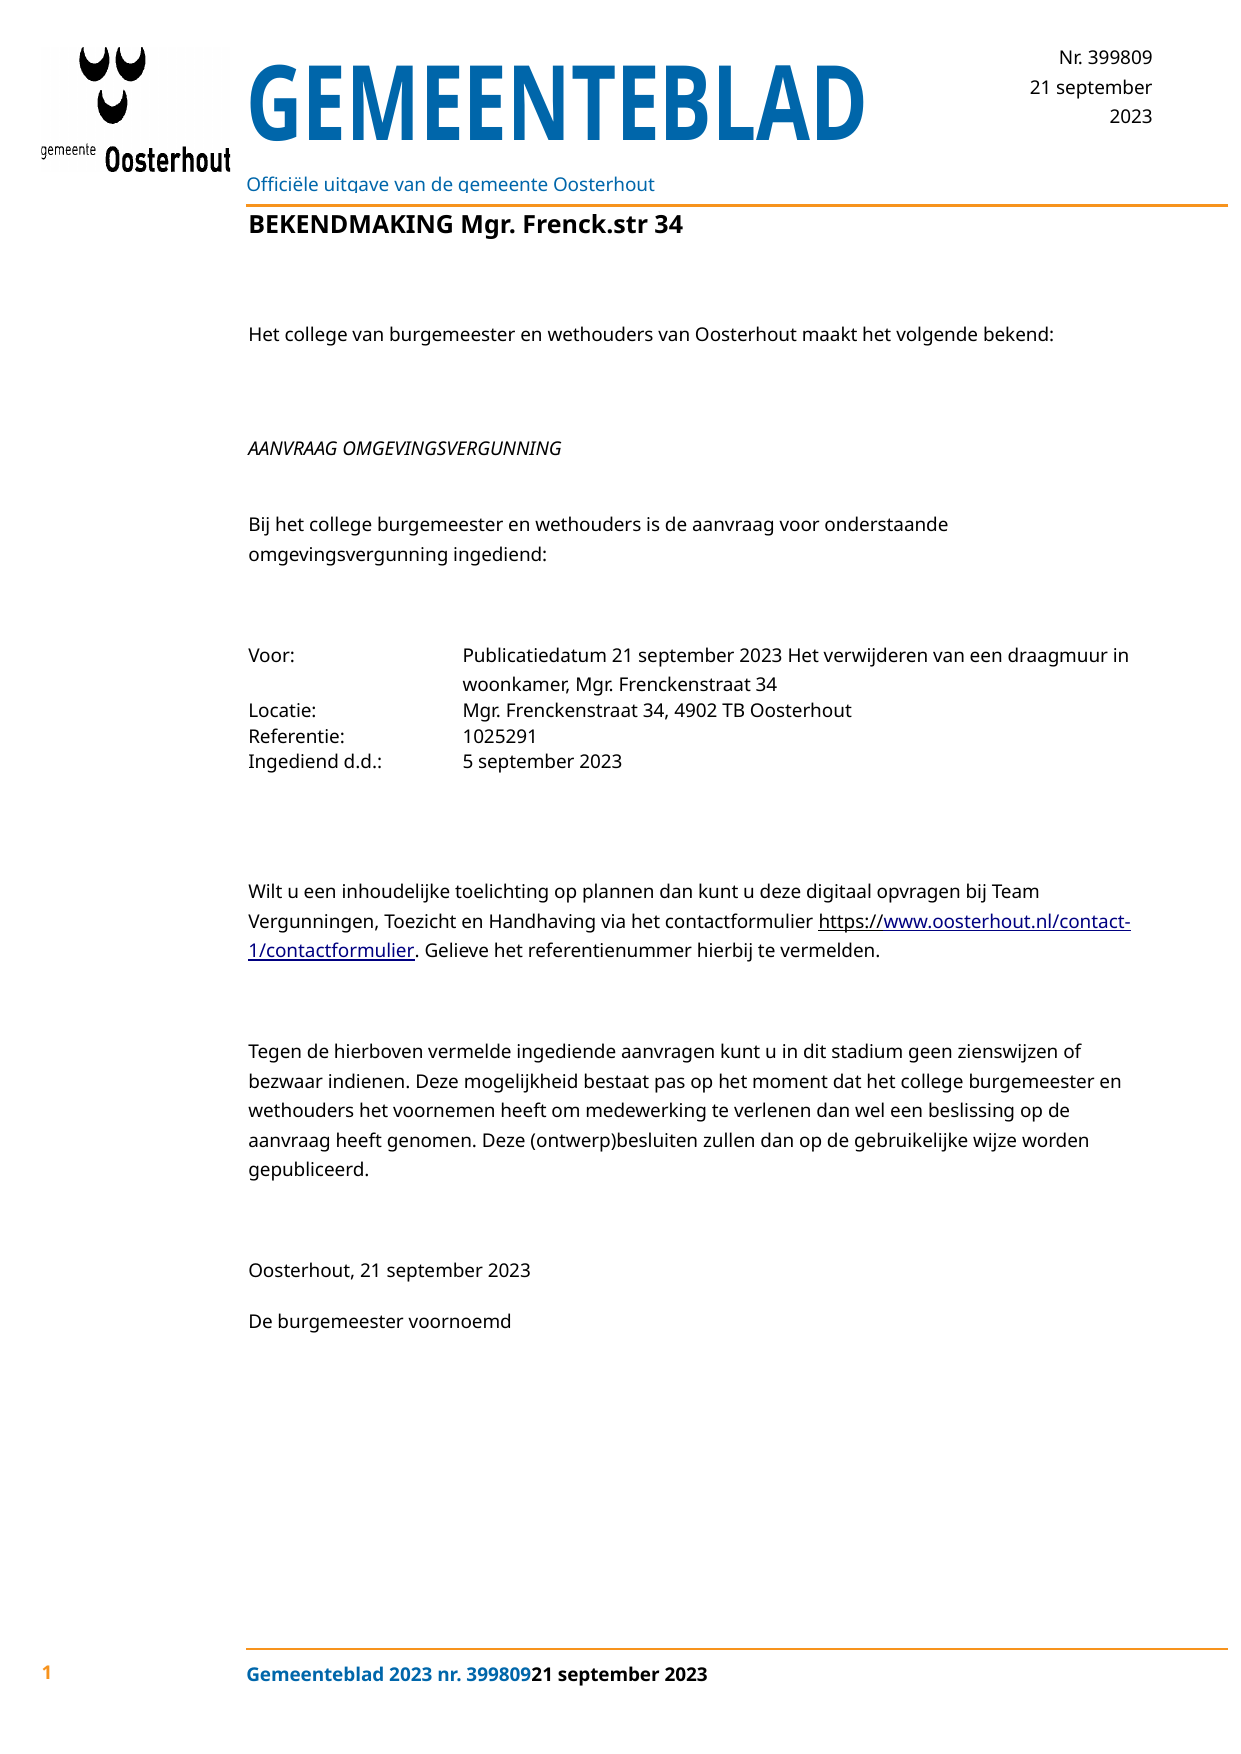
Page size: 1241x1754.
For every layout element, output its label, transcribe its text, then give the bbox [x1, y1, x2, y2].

text AANVRAAG OMGEVINGSVERGUNNING [248, 435, 1152, 461]
table_cell Mgr. Frenckenstraat 34, 4902 TB Oosterhout [462, 697, 1152, 723]
table_cell 1025291 [462, 723, 1152, 748]
table_cell Ingediend d.d.: [248, 749, 462, 774]
text Wilt u een inhoudelijke toelichting op plannen dan kunt u deze digitaal opvragen bij Team Vergunningen, Toezicht en Handhaving via het contactformulier https://www.oosterhout.nl/contact-1/contactformulier. Gelieve het referentienummer hierbij te vermelden. [248, 878, 1152, 963]
text Het college van burgemeester en wethouders van Oosterhout maakt het volgende bekend: [248, 321, 1152, 346]
text Tegen de hierboven vermelde ingediende aanvragen kunt u in dit stadium geen zienswijzen of bezwaar indienen. Deze mogelijkheid bestaat pas op het moment dat het college burgemeester en wethouders het voornemen heeft om medewerking te verlenen dan wel een beslissing op de aanvraag heeft genomen. Deze (ontwerp)besluiten zullen dan op de gebruikelijke wijze worden gepubliceerd. [248, 1038, 1152, 1182]
table_cell Referentie: [248, 723, 462, 748]
text BEKENDMAKING Mgr. Frenck.str 34 [248, 207, 1152, 241]
table_cell 5 september 2023 [462, 749, 1152, 774]
text Oosterhout, 21 september 2023 [248, 1257, 1152, 1283]
text De burgemeester voornoemd [248, 1308, 1152, 1334]
table_cell Locatie: [248, 697, 462, 723]
text Bij het college burgemeester en wethouders is de aanvraag voor onderstaande omgevingsvergunning ingediend: [248, 511, 1152, 567]
table_header Publicatiedatum 21 september 2023 Het verwijderen van een draagmuur in woonkamer, Mgr. Frenckenstraat 34 [462, 642, 1152, 697]
table_header Voor: [248, 642, 462, 697]
picture [41, 47, 231, 172]
